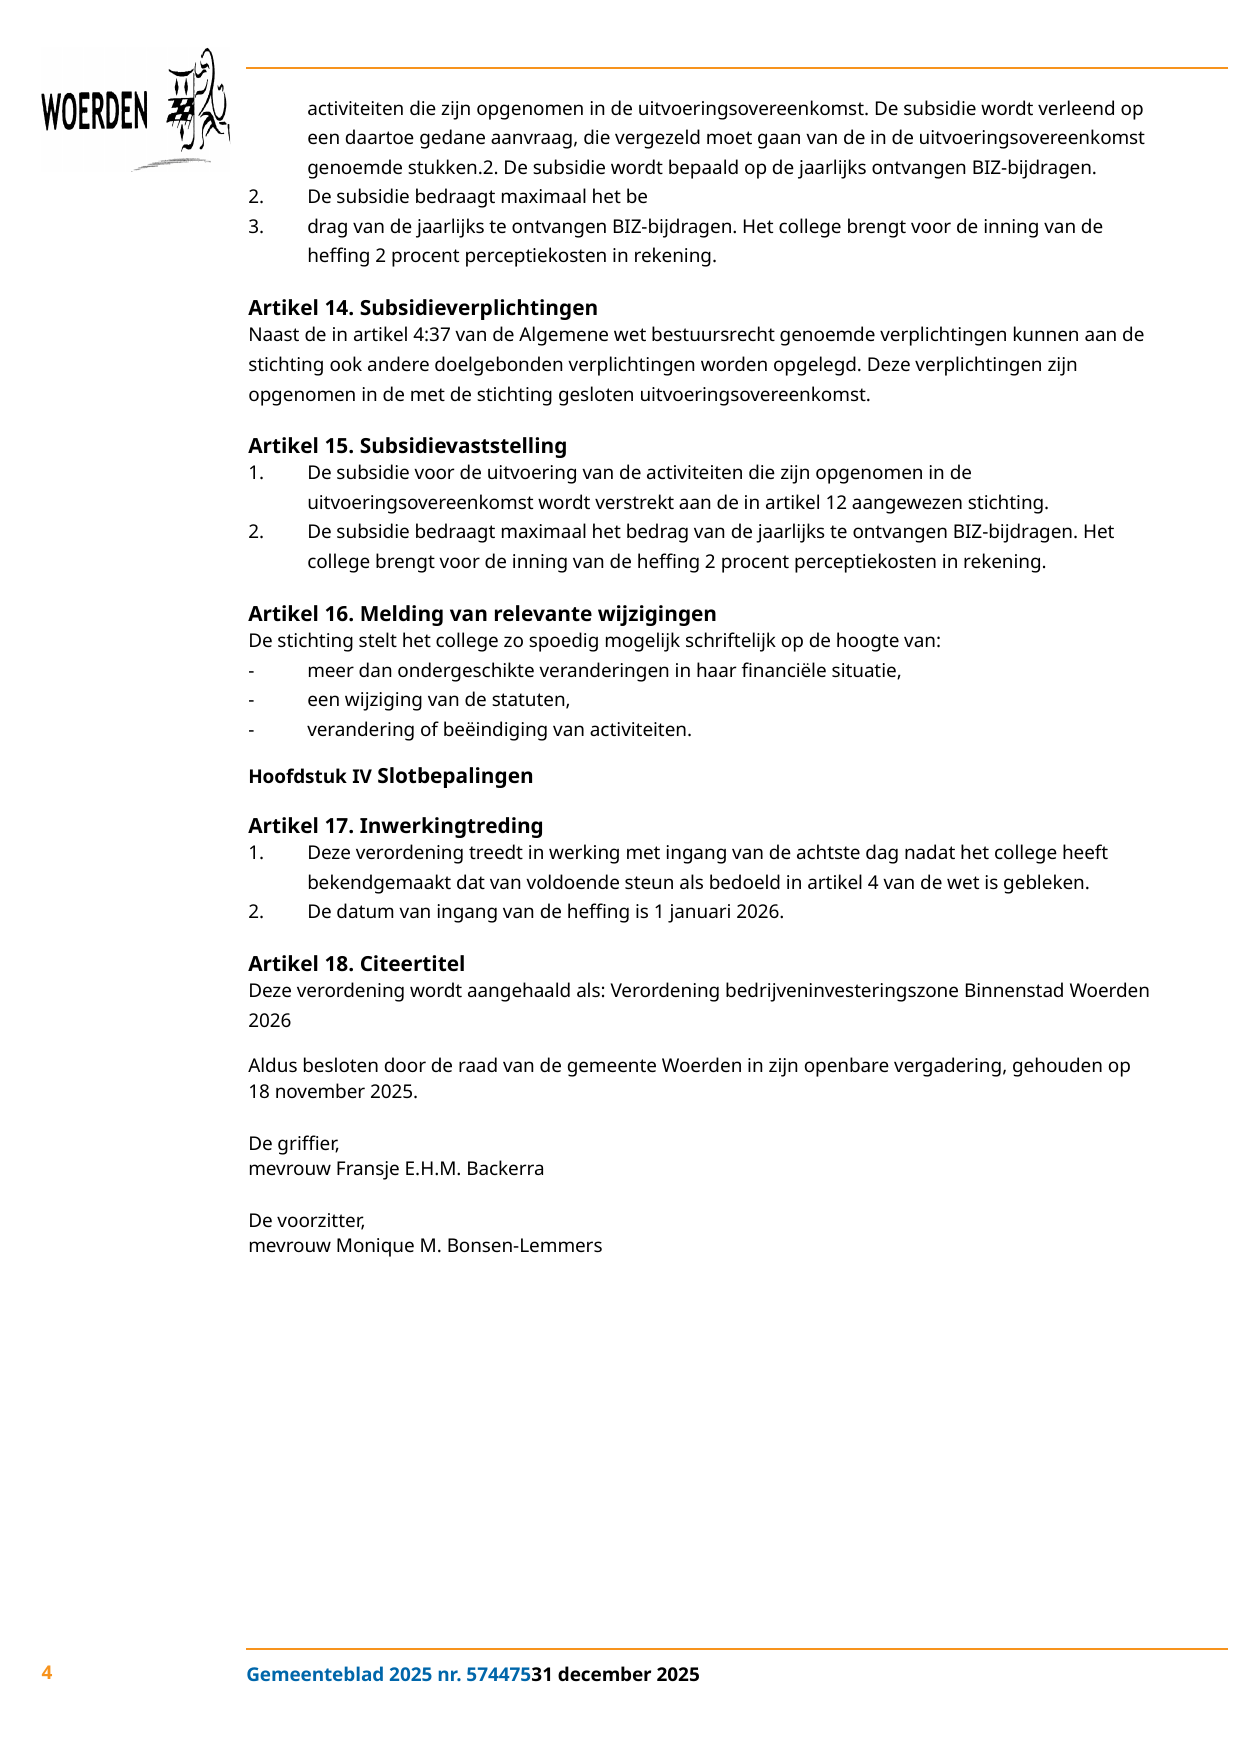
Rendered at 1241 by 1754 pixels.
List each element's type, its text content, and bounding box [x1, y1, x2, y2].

text Aldus besloten door de raad van de gemeente Woerden in zijn openbare vergadering, gehouden op 18 november 2025. [248, 1052, 1152, 1104]
text De stichting stelt het college zo spoedig mogelijk schriftelijk op de hoogte van: [248, 627, 1152, 653]
text Artikel 15. Subsidievaststelling [248, 431, 1152, 459]
text Artikel 17. Inwerkingtreding [248, 811, 1152, 839]
list De datum van ingang van de heffing is 1 januari 2026. [248, 898, 1152, 924]
text Naast de in artikel 4:37 van de Algemene wet bestuursrecht genoemde verplichtingen kunnen aan de stichting ook andere doelgebonden verplichtingen worden opgelegd. Deze verplichtingen zijn opgenomen in de met de stichting gesloten uitvoeringsovereenkomst. [248, 322, 1152, 406]
text Artikel 16. Melding van relevante wijzigingen [248, 599, 1152, 627]
picture [41, 47, 231, 172]
text De voorzitter, [248, 1207, 1152, 1233]
list een wijziging van de statuten, [248, 686, 1152, 712]
list meer dan ondergeschikte veranderingen in haar financiële situatie, [248, 657, 1152, 682]
text Deze verordening wordt aangehaald als: Verordening bedrijveninvesteringszone Binnenstad Woerden 2026 [248, 977, 1152, 1033]
text Artikel 18. Citeertitel [248, 949, 1152, 977]
text Hoofdstuk IV Slotbepalingen [248, 762, 1152, 790]
text mevrouw Fransje E.H.M. Backerra [248, 1155, 1152, 1181]
list drag van de jaarlijks te ontvangen BIZ-bijdragen. Het college brengt voor de inning van de heffing 2 procent perceptiekosten in rekening. [248, 213, 1152, 268]
list activiteiten die zijn opgenomen in de uitvoeringsovereenkomst. De subsidie wordt verleend op een daartoe gedane aanvraag, die vergezeld moet gaan van de in de uitvoeringsovereenkomst genoemde stukken.2. De subsidie wordt bepaald op de jaarlijks ontvangen BIZ-bijdragen. [248, 95, 1152, 180]
list De subsidie bedraagt maximaal het be [248, 183, 1152, 209]
text mevrouw Monique M. Bonsen-Lemmers [248, 1233, 1152, 1258]
list verandering of beëindiging van activiteiten. [248, 716, 1152, 742]
list De subsidie voor de uitvoering van de activiteiten die zijn opgenomen in de uitvoeringsovereenkomst wordt verstrekt aan de in artikel 12 aangewezen stichting. [248, 459, 1152, 515]
text De griffier, [248, 1130, 1152, 1155]
list Deze verordening treedt in werking met ingang van de achtste dag nadat het college heeft bekendgemaakt dat van voldoende steun als bedoeld in artikel 4 van de wet is gebleken. [248, 839, 1152, 894]
text Artikel 14. Subsidieverplichtingen [248, 293, 1152, 322]
list De subsidie bedraagt maximaal het bedrag van de jaarlijks te ontvangen BIZ-bijdragen. Het college brengt voor de inning van de heffing 2 procent perceptiekosten in rekening. [248, 519, 1152, 574]
